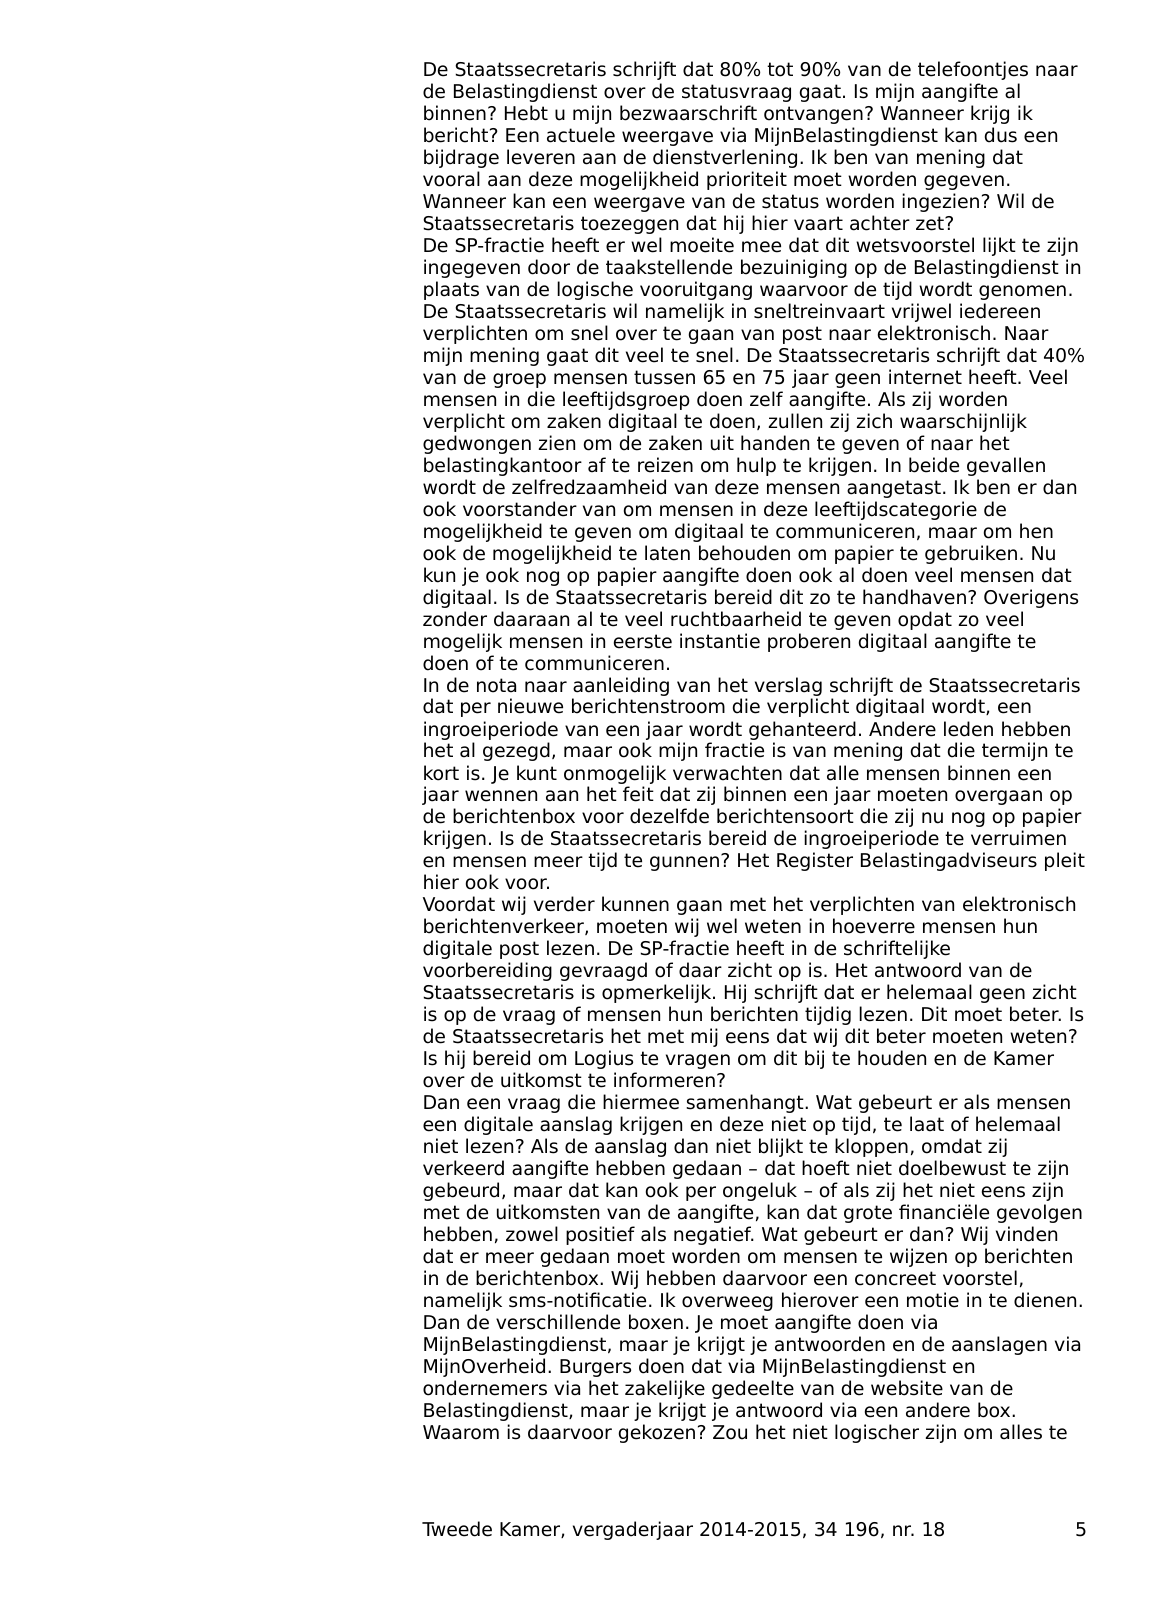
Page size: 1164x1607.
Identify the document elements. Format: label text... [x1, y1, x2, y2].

text Dan een vraag die hiermee samenhangt. Wat gebeurt er als mensen een digitale aanslag krijgen en deze niet op tijd, te laat of helemaal niet lezen? Als de aanslag dan niet blijkt te kloppen, omdat zij verkeerd aangifte hebben gedaan – dat hoeft niet doelbewust te zijn gebeurd, maar dat kan ook per ongeluk – of als zij het niet eens zijn met de uitkomsten van de aangifte, kan dat grote financiële gevolgen hebben, zowel positief als negatief. Wat gebeurt er dan? Wij vinden dat er meer gedaan moet worden om mensen te wijzen op berichten in de berichtenbox. Wij hebben daarvoor een concreet voorstel, namelijk sms-notificatie. Ik overweeg hierover een motie in te dienen. [422, 1092, 1087, 1312]
text Dan de verschillende boxen. Je moet aangifte doen via MijnBelastingdienst, maar je krijgt je antwoorden en de aanslagen via MijnOverheid. Burgers doen dat via MijnBelastingdienst en ondernemers via het zakelijke gedeelte van de website van de Belastingdienst, maar je krijgt je antwoord via een andere box. Waarom is daarvoor gekozen? Zou het niet logischer zijn om alles te [422, 1312, 1087, 1444]
text In de nota naar aanleiding van het verslag schrijft de Staatssecretaris dat per nieuwe berichtenstroom die verplicht digitaal wordt, een ingroeiperiode van een jaar wordt gehanteerd. Andere leden hebben het al gezegd, maar ook mijn fractie is van mening dat die termijn te kort is. Je kunt onmogelijk verwachten dat alle mensen binnen een jaar wennen aan het feit dat zij binnen een jaar moeten overgaan op de berichtenbox voor dezelfde berichtensoort die zij nu nog op papier krijgen. Is de Staatssecretaris bereid de ingroeiperiode te verruimen en mensen meer tijd te gunnen? Het Register Belastingadviseurs pleit hier ook voor. [422, 674, 1087, 894]
text De SP-fractie heeft er wel moeite mee dat dit wetsvoorstel lijkt te zijn ingegeven door de taakstellende bezuiniging op de Belastingdienst in plaats van de logische vooruitgang waarvoor de tijd wordt genomen. De Staatssecretaris wil namelijk in sneltreinvaart vrijwel iedereen verplichten om snel over te gaan van post naar elektronisch. Naar mijn mening gaat dit veel te snel. De Staatssecretaris schrijft dat 40% van de groep mensen tussen 65 en 75 jaar geen internet heeft. Veel mensen in die leeftijdsgroep doen zelf aangifte. Als zij worden verplicht om zaken digitaal te doen, zullen zij zich waarschijnlijk gedwongen zien om de zaken uit handen te geven of naar het belastingkantoor af te reizen om hulp te krijgen. In beide gevallen wordt de zelfredzaamheid van deze mensen aangetast. Ik ben er dan ook voorstander van om mensen in deze leeftijdscategorie de mogelijkheid te geven om digitaal te communiceren, maar om hen ook de mogelijkheid te laten behouden om papier te gebruiken. Nu kun je ook nog op papier aangifte doen ook al doen veel mensen dat digitaal. Is de Staatssecretaris bereid dit zo te handhaven? Overigens zonder daaraan al te veel ruchtbaarheid te geven opdat zo veel mogelijk mensen in eerste instantie proberen digitaal aangifte te doen of te communiceren. [422, 235, 1087, 674]
text Voordat wij verder kunnen gaan met het verplichten van elektronisch berichtenverkeer, moeten wij wel weten in hoeverre mensen hun digitale post lezen. De SP-fractie heeft in de schriftelijke voorbereiding gevraagd of daar zicht op is. Het antwoord van de Staatssecretaris is opmerkelijk. Hij schrijft dat er helemaal geen zicht is op de vraag of mensen hun berichten tijdig lezen. Dit moet beter. Is de Staatssecretaris het met mij eens dat wij dit beter moeten weten? Is hij bereid om Logius te vragen om dit bij te houden en de Kamer over de uitkomst te informeren? [422, 894, 1087, 1092]
text De Staatssecretaris schrijft dat 80% tot 90% van de telefoontjes naar de Belastingdienst over de statusvraag gaat. Is mijn aangifte al binnen? Hebt u mijn bezwaarschrift ontvangen? Wanneer krijg ik bericht? Een actuele weergave via MijnBelastingdienst kan dus een bijdrage leveren aan de dienstverlening. Ik ben van mening dat vooral aan deze mogelijkheid prioriteit moet worden gegeven. Wanneer kan een weergave van de status worden ingezien? Wil de Staatssecretaris toezeggen dat hij hier vaart achter zet? [422, 59, 1087, 235]
